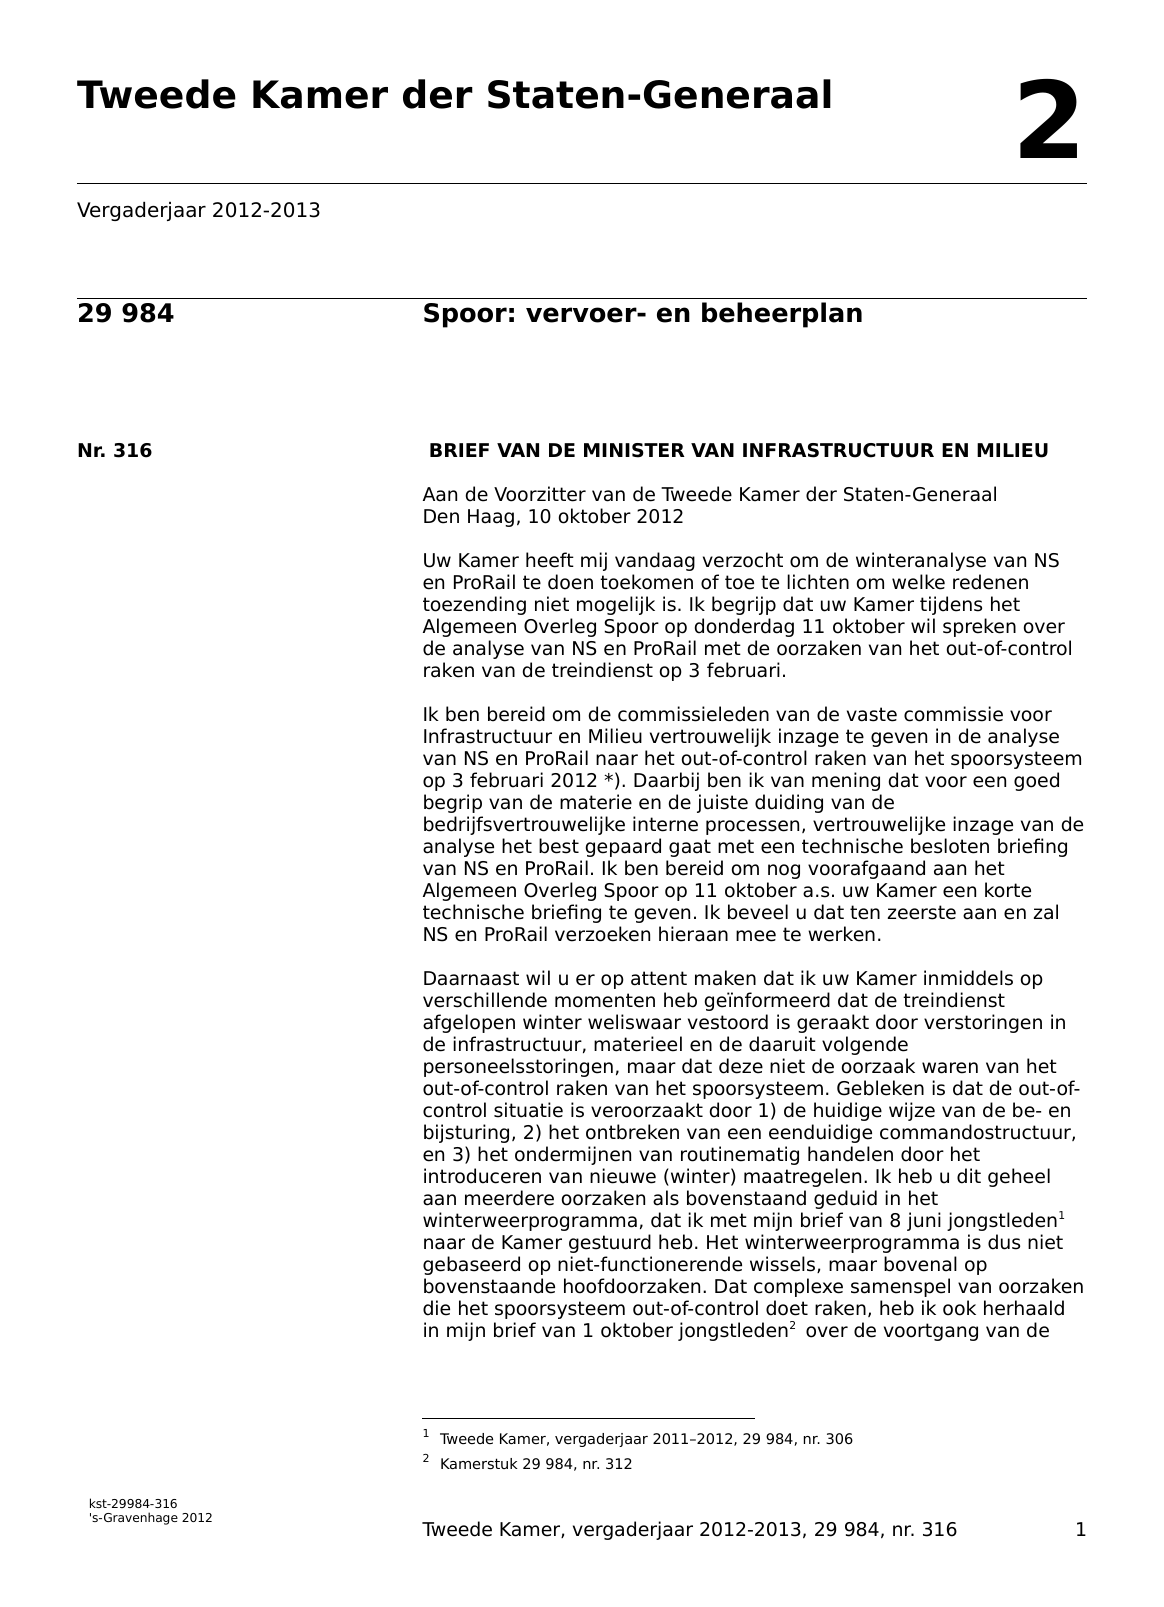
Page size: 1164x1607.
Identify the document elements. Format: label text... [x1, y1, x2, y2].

text Aan de Voorzitter van de Tweede Kamer der Staten-Generaal [422, 484, 1087, 506]
text Ik ben bereid om de commissieleden van de vaste commissie voor Infrastructuur en Milieu vertrouwelijk inzage te geven in de analyse van NS en ProRail naar het out-of-control raken van het spoorsysteem op 3 februari 2012 *). Daarbij ben ik van mening dat voor een goed begrip van de materie en de juiste duiding van de bedrijfsvertrouwelijke interne processen, vertrouwelijke inzage van de analyse het best gepaard gaat met een technische besloten briefing van NS en ProRail. Ik ben bereid om nog voorafgaand aan het Algemeen Overleg Spoor op 11 oktober a.s. uw Kamer een korte technische briefing te geven. Ik beveel u dat ten zeerste aan en zal NS en ProRail verzoeken hieraan mee te werken. [422, 704, 1087, 946]
text Uw Kamer heeft mij vandaag verzocht om de winteranalyse van NS en ProRail te doen toekomen of toe te lichten om welke redenen toezending niet mogelijk is. Ik begrijp dat uw Kamer tijdens het Algemeen Overleg Spoor op donderdag 11 oktober wil spreken over de analyse van NS en ProRail met de oorzaken van het out-of-control raken van de treindienst op 3 februari. [422, 550, 1087, 682]
text Den Haag, 10 oktober 2012 [422, 506, 1087, 528]
text kst-29984-316 [88, 1497, 323, 1511]
subtitle Nr. 316 BRIEF VAN DE MINISTER VAN INFRASTRUCTUUR EN MILIEU [77, 440, 1087, 462]
table_header Tweede Kamer der Staten-Generaal [77, 59, 886, 183]
text Kamerstuk 29 984, nr. 312 [422, 1452, 1087, 1474]
text Daarnaast wil u er op attent maken dat ik uw Kamer inmiddels op verschillende momenten heb geïnformeerd dat de treindienst afgelopen winter weliswaar vestoord is geraakt door verstoringen in de infrastructuur, materieel en de daaruit volgende personeelsstoringen, maar dat deze niet de oorzaak waren van het out-of-control raken van het spoorsysteem. Gebleken is dat de out-of-control situatie is veroorzaakt door 1) de huidige wijze van de be- en bijsturing, 2) het ontbreken van een eenduidige commandostructuur, en 3) het ondermijnen van routinematig handelen door het introduceren van nieuwe (winter) maatregelen. Ik heb u dit geheel aan meerdere oorzaken als bovenstaand geduid in het winterweerprogramma, dat ik met mijn brief van 8 juni jongstleden naar de Kamer gestuurd heb. Het winterweerprogramma is dus niet gebaseerd op niet-functionerende wissels, maar bovenal op bovenstaande hoofdoorzaken. Dat complexe samenspel van oorzaken die het spoorsysteem out-of-control doet raken, heb ik ook herhaald in mijn brief van 1 oktober jongstleden over de voortgang van de [422, 968, 1087, 1342]
table_header 2 [886, 59, 1087, 183]
table_cell Vergaderjaar 2012-2013 [77, 184, 1087, 298]
text 's-Gravenhage 2012 [88, 1511, 323, 1525]
text Tweede Kamer, vergaderjaar 2011–2012, 29 984, nr. 306 [422, 1427, 1087, 1449]
subtitle 29 984 Spoor: vervoer- en beheerplan [77, 299, 1087, 329]
